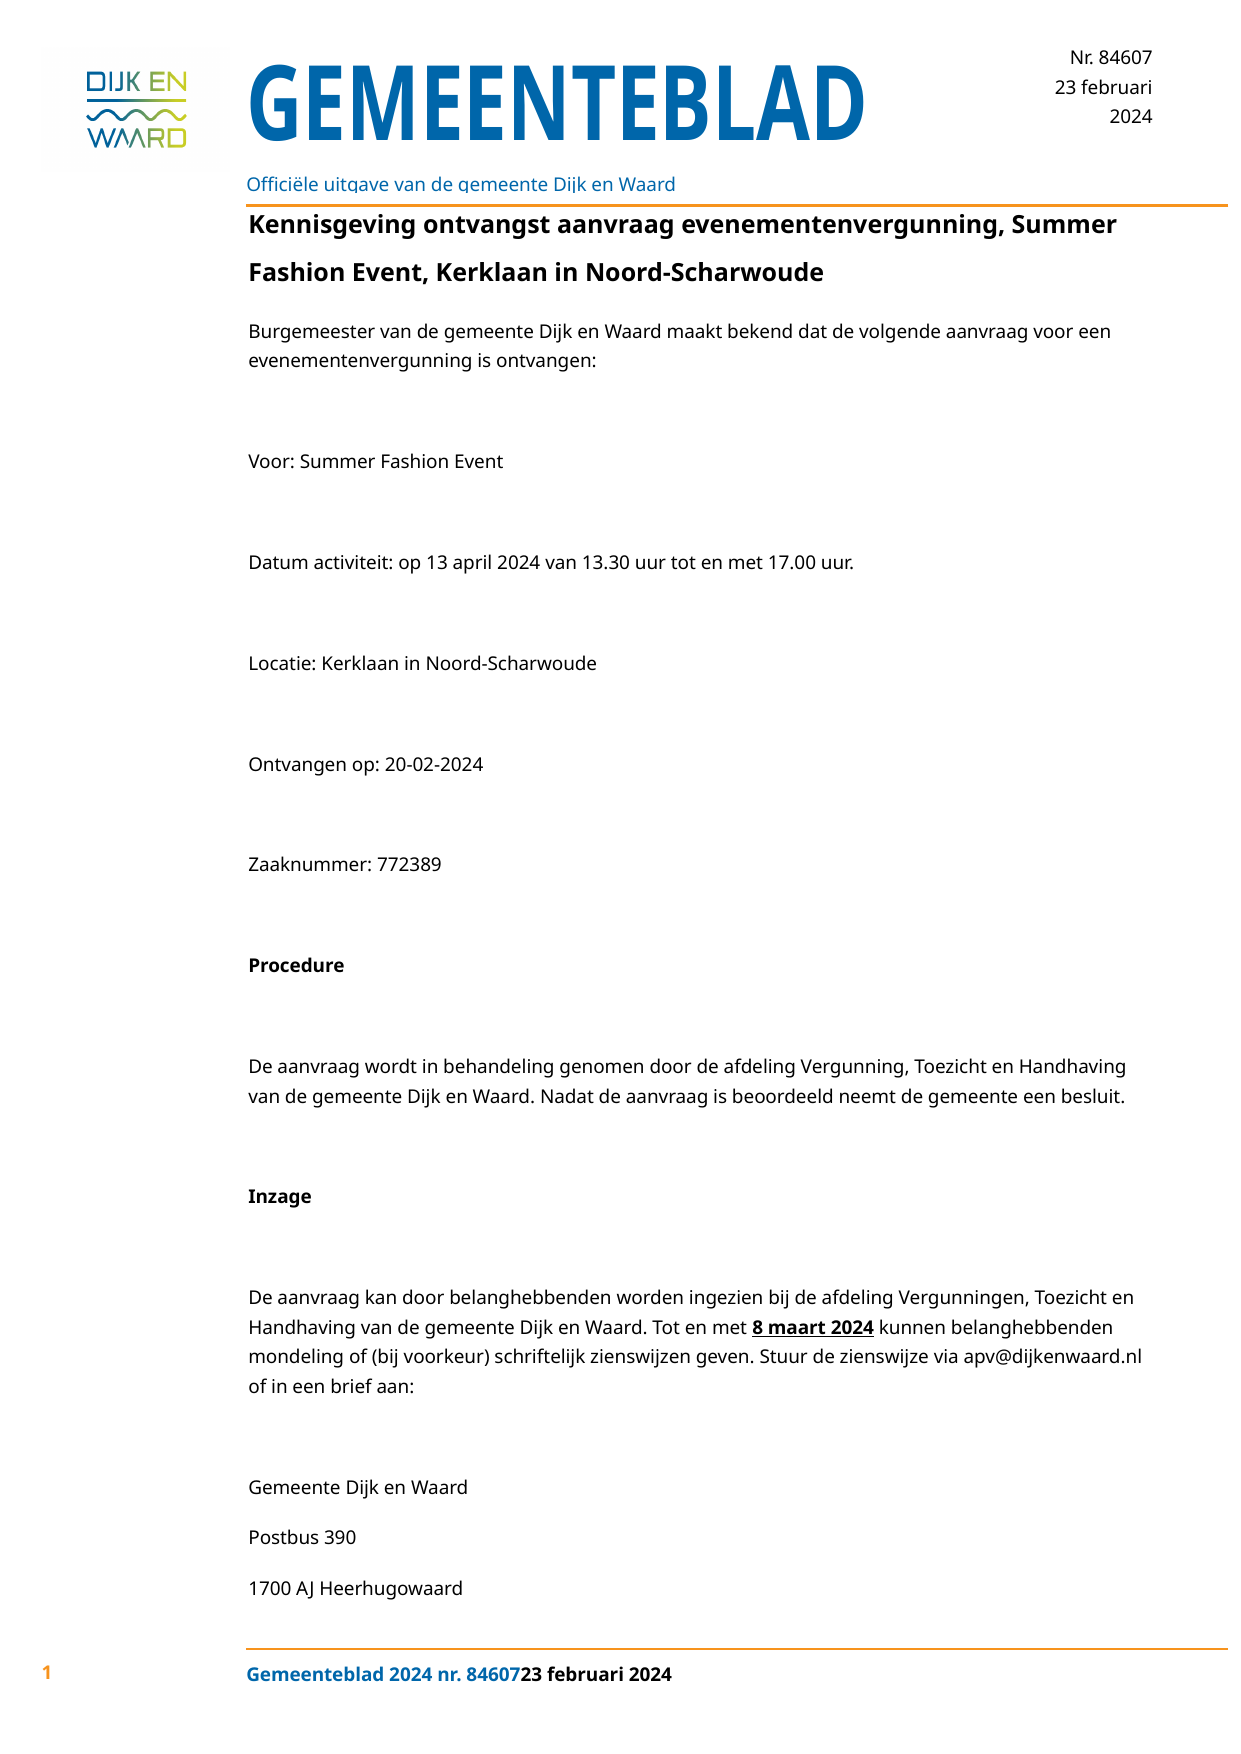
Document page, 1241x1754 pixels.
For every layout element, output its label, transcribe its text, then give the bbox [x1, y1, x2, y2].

text Zaaknummer: 772389 [248, 852, 1152, 877]
picture [41, 47, 231, 172]
text De aanvraag wordt in behandeling genomen door de afdeling Vergunning, Toezicht en Handhaving van de gemeente Dijk en Waard. Nadat de aanvraag is beoordeeld neemt de gemeente een besluit. [248, 1053, 1152, 1109]
text Voor: Summer Fashion Event [248, 448, 1152, 474]
text Locatie: Kerklaan in Noord-Scharwoude [248, 650, 1152, 676]
text Datum activiteit: op 13 april 2024 van 13.30 uur tot en met 17.00 uur. [248, 549, 1152, 575]
text 1700 AJ Heerhugowaard [248, 1575, 1152, 1601]
text Burgemeester van de gemeente Dijk en Waard maakt bekend dat de volgende aanvraag voor een evenementenvergunning is ontvangen: [248, 318, 1152, 373]
text Procedure [248, 952, 1152, 978]
text Inzage [248, 1184, 1152, 1209]
text Kennisgeving ontvangst aanvraag evenementenvergunning, Summer Fashion Event, Kerklaan in Noord-Scharwoude [248, 207, 1152, 288]
text De aanvraag kan door belanghebbenden worden ingezien bij de afdeling Vergunningen, Toezicht en Handhaving van de gemeente Dijk en Waard. Tot en met 8 maart 2024 kunnen belanghebbenden mondeling of (bij voorkeur) schriftelijk zienswijzen geven. Stuur de zienswijze via apv@dijkenwaard.nl of in een brief aan: [248, 1284, 1152, 1399]
text Postbus 390 [248, 1524, 1152, 1550]
text Gemeente Dijk en Waard [248, 1474, 1152, 1500]
text Ontvangen op: 20-02-2024 [248, 751, 1152, 777]
